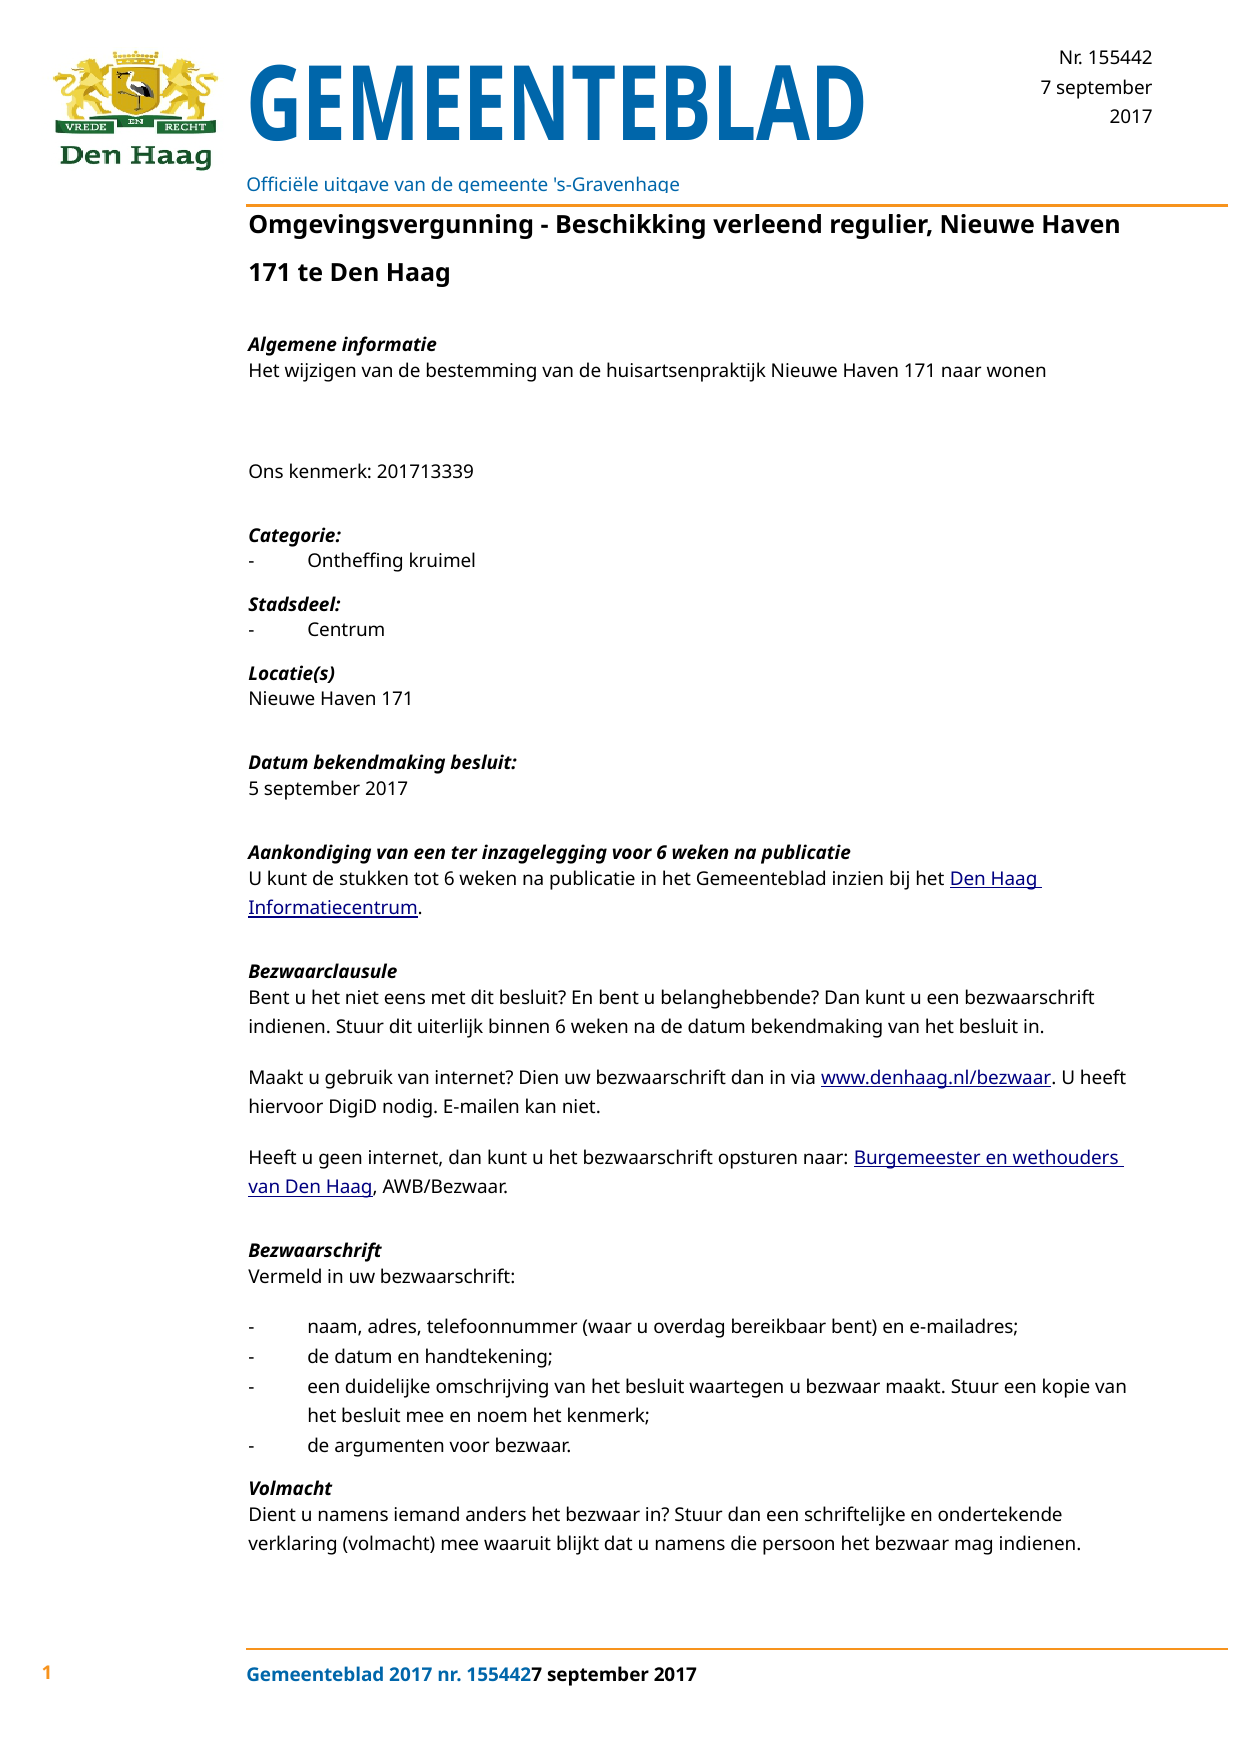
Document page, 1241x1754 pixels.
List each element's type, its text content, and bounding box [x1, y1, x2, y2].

picture [41, 47, 231, 172]
text Dient u namens iemand anders het bezwaar in? Stuur dan een schriftelijke en ondertekende verklaring (volmacht) mee waaruit blijkt dat u namens die persoon het bezwaar mag indienen. [248, 1501, 1152, 1556]
text Vermeld in uw bezwaarschrift: [248, 1263, 1152, 1289]
list naam, adres, telefoonnummer (waar u overdag bereikbaar bent) en e-mailadres; [248, 1314, 1152, 1339]
text Bezwaarschrift [248, 1238, 1152, 1263]
list de argumenten voor bezwaar. [248, 1432, 1152, 1458]
text Bezwaarclausule [248, 958, 1152, 984]
text 5 september 2017 [248, 775, 1152, 801]
text Volmacht [248, 1475, 1152, 1501]
text Locatie(s) [248, 660, 1152, 685]
text U kunt de stukken tot 6 weken na publicatie in het Gemeenteblad inzien bij het Den Haag Informatiecentrum. [248, 865, 1152, 920]
text Het wijzigen van de bestemming van de huisartsenpraktijk Nieuwe Haven 171 naar wonen [248, 357, 1152, 383]
list de datum en handtekening; [248, 1343, 1152, 1369]
text Aankondiging van een ter inzagelegging voor 6 weken na publicatie [248, 839, 1152, 865]
text Omgevingsvergunning - Beschikking verleend regulier, Nieuwe Haven 171 te Den Haag [248, 207, 1152, 288]
text Stadsdeel: [248, 591, 1152, 617]
text Nieuwe Haven 171 [248, 685, 1152, 711]
text Algemene informatie [248, 331, 1152, 357]
text Heeft u geen internet, dan kunt u het bezwaarschrift opsturen naar: Burgemeester en wethouders van Den Haag, AWB/Bezwaar. [248, 1144, 1152, 1199]
text Ons kenmerk: 201713339 [248, 458, 1152, 484]
list Centrum [248, 617, 1152, 642]
text Categorie: [248, 522, 1152, 548]
text Maakt u gebruik van internet? Dien uw bezwaarschrift dan in via www.denhaag.nl/bezwaar. U heeft hiervoor DigiD nodig. E-mailen kan niet. [248, 1064, 1152, 1119]
list een duidelijke omschrijving van het besluit waartegen u bezwaar maakt. Stuur een kopie van het besluit mee en noem het kenmerk; [248, 1373, 1152, 1428]
list Ontheffing kruimel [248, 548, 1152, 573]
text Datum bekendmaking besluit: [248, 749, 1152, 775]
text Bent u het niet eens met dit besluit? En bent u belanghebbende? Dan kunt u een bezwaarschrift indienen. Stuur dit uiterlijk binnen 6 weken na de datum bekendmaking van het besluit in. [248, 984, 1152, 1039]
